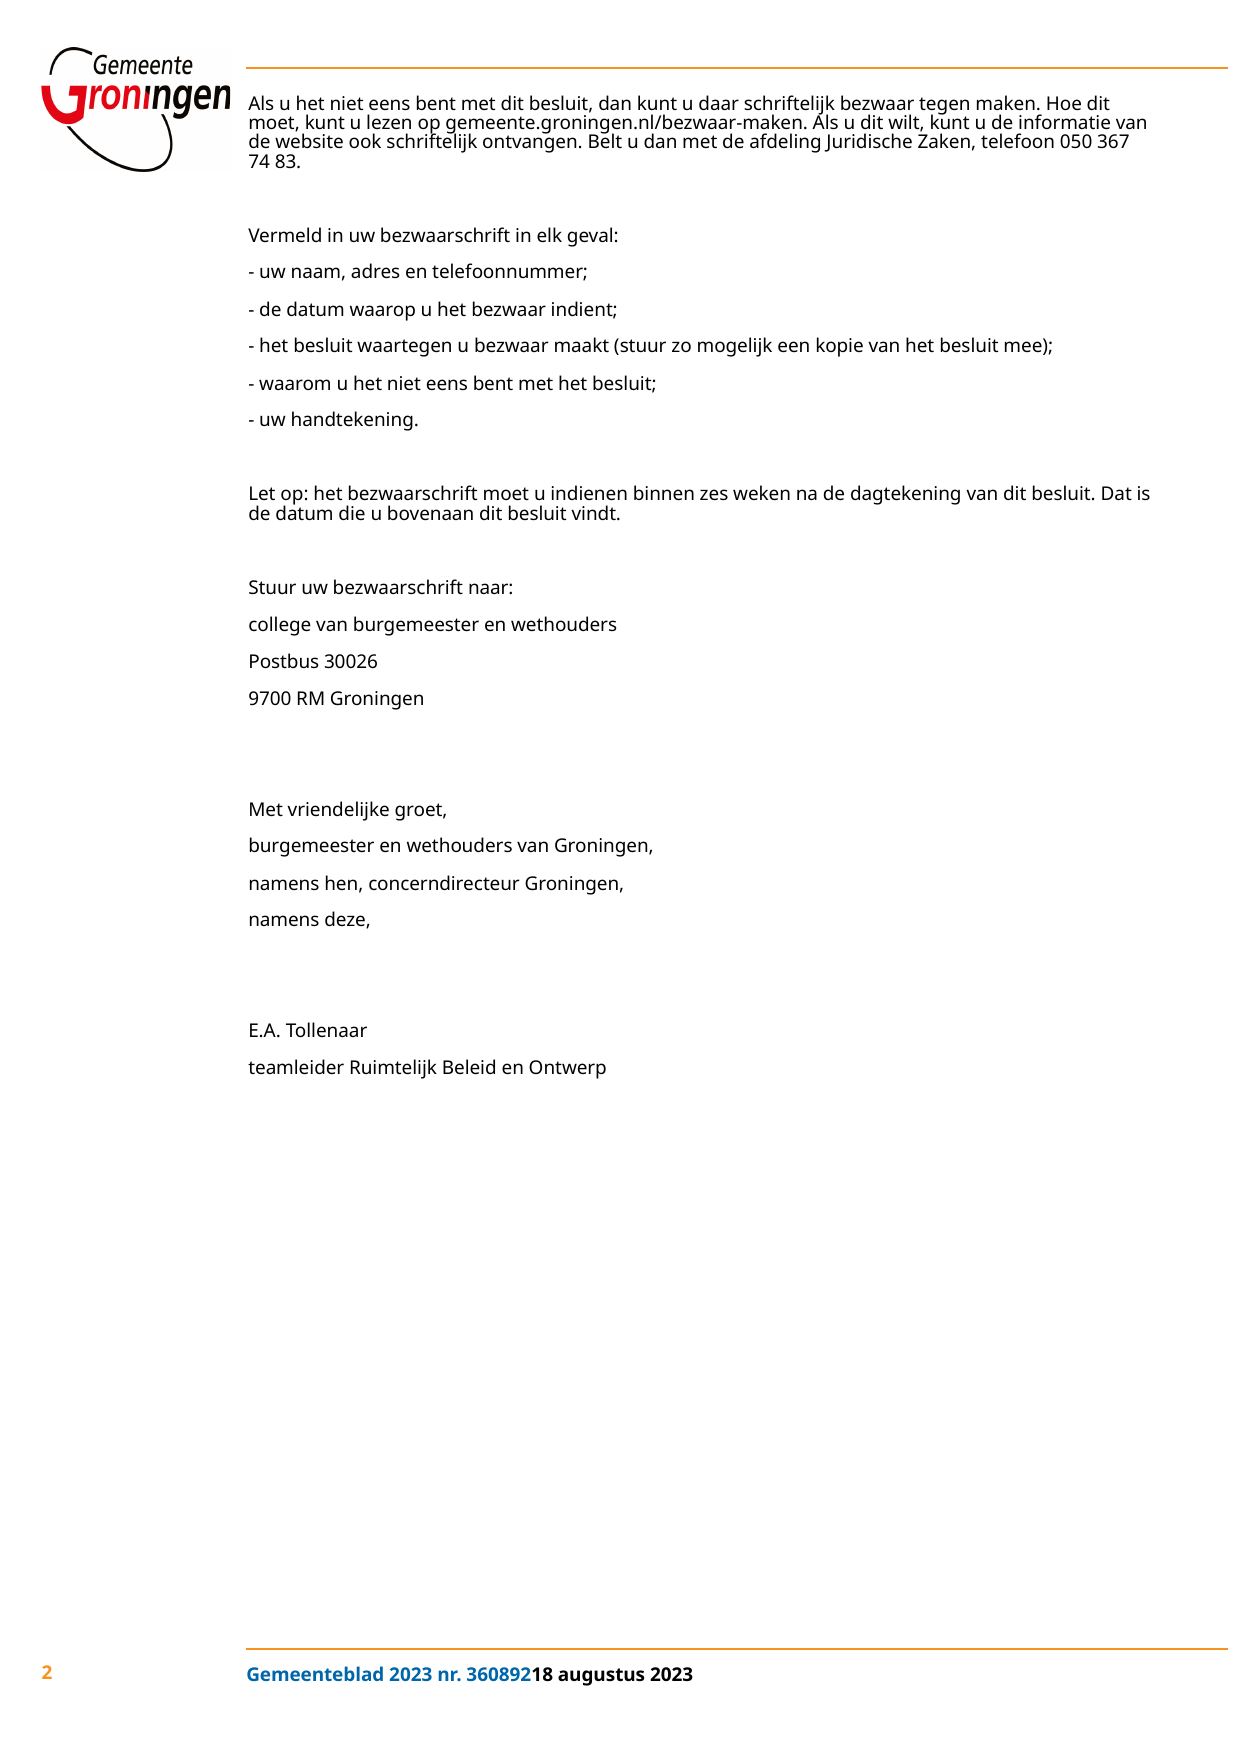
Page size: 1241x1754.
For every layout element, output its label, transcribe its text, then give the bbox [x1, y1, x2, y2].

text Let op: het bezwaarschrift moet u indienen binnen zes weken na de dagtekening van dit besluit. Dat is de datum die u bovenaan dit besluit vindt. [248, 485, 1152, 524]
text E.A. Tollenaar [248, 1022, 1152, 1042]
text Als u het niet eens bent met dit besluit, dan kunt u daar schriftelijk bezwaar tegen maken. Hoe dit moet, kunt u lezen op gemeente.groningen.nl/bezwaar-maken. Als u dit wilt, kunt u de informatie van de website ook schriftelijk ontvangen. Belt u dan met de afdeling Juridische Zaken, telefoon 050 367 74 83. [248, 95, 1152, 172]
text namens deze, [248, 911, 1152, 931]
text - uw naam, adres en telefoonnummer; [248, 263, 1152, 283]
text teamleider Ruimtelijk Beleid en Ontwerp [248, 1059, 1152, 1079]
text - uw handtekening. [248, 411, 1152, 431]
text namens hen, concerndirecteur Groningen, [248, 874, 1152, 894]
text 9700 RM Groningen [248, 689, 1152, 709]
text - de datum waarop u het bezwaar indient; [248, 301, 1152, 320]
text Met vriendelijke groet, [248, 801, 1152, 820]
text Vermeld in uw bezwaarschrift in elk geval: [248, 227, 1152, 246]
text - het besluit waartegen u bezwaar maakt (stuur zo mogelijk een kopie van het besluit mee); [248, 337, 1152, 357]
text Stuur uw bezwaarschrift naar: [248, 579, 1152, 598]
text burgemeester en wethouders van Groningen, [248, 837, 1152, 857]
text college van burgemeester en wethouders [248, 616, 1152, 635]
text Postbus 30026 [248, 653, 1152, 672]
text - waarom u het niet eens bent met het besluit; [248, 374, 1152, 394]
picture [41, 47, 231, 172]
